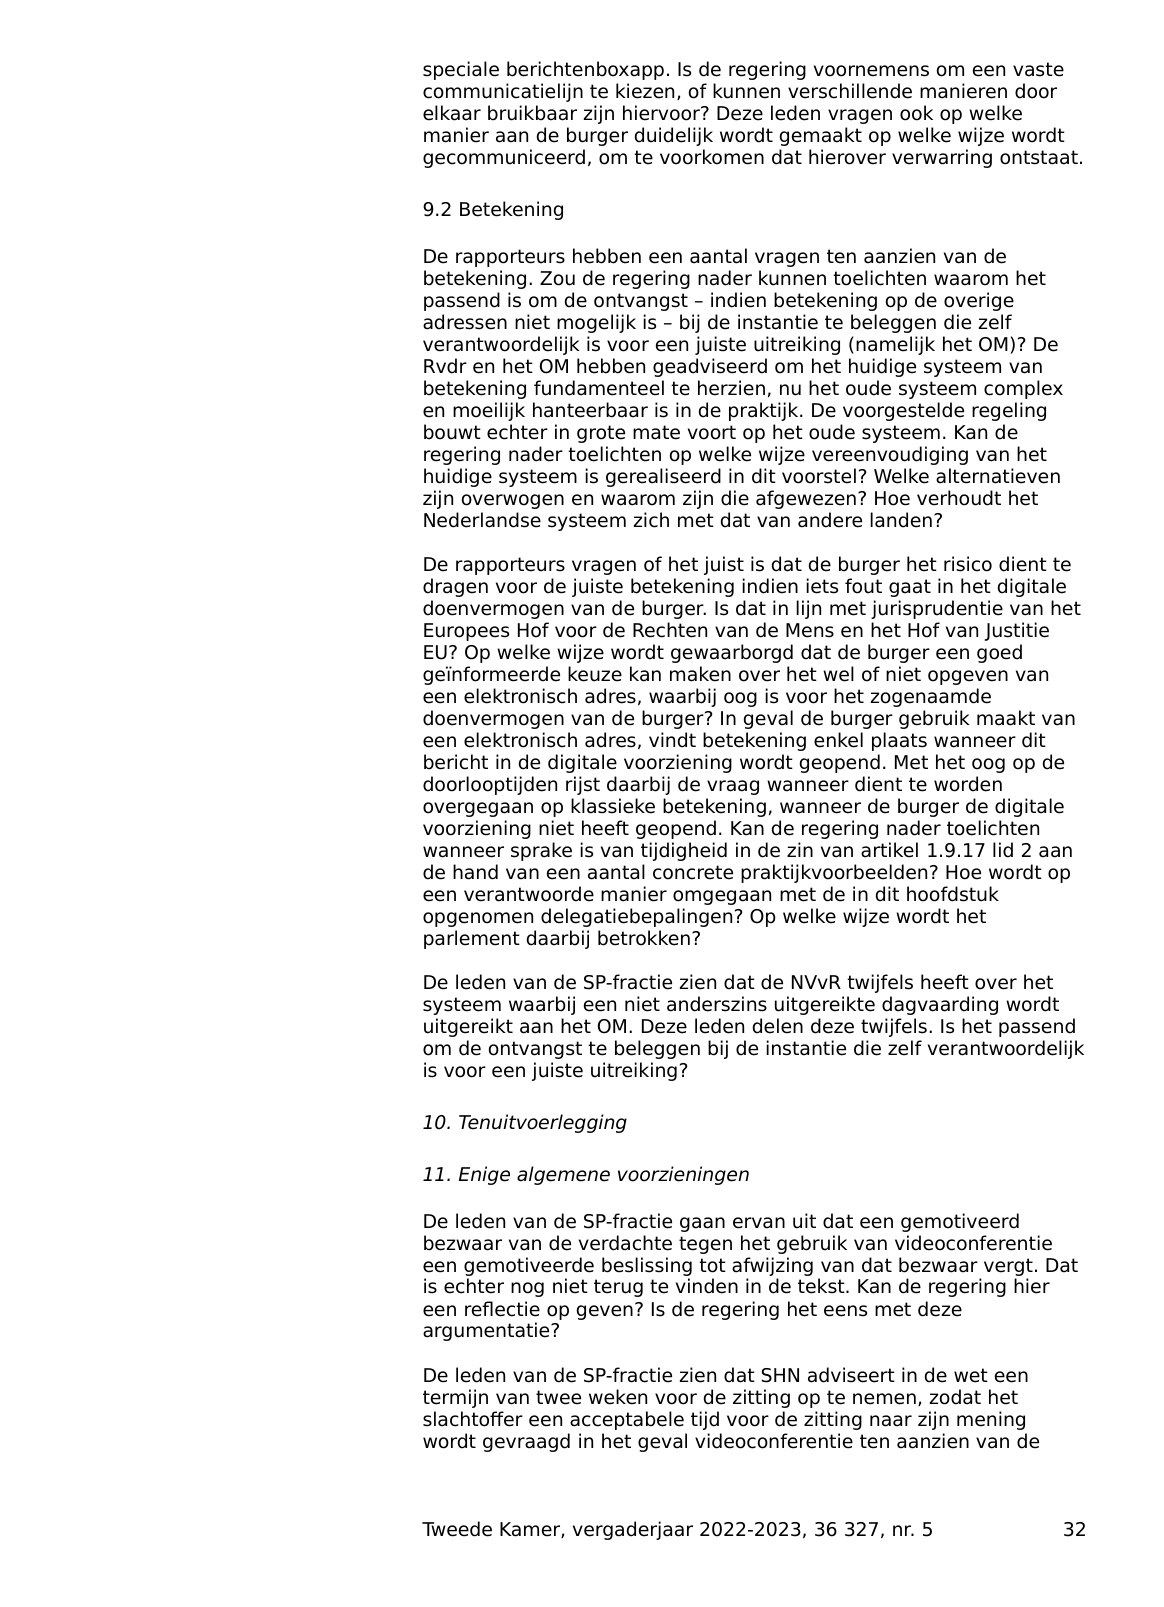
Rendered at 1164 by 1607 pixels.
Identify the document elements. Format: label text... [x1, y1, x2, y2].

subtitle 10. Tenuitvoerlegging [422, 1112, 1087, 1133]
subtitle 9.2 Betekening [422, 199, 1087, 221]
text De leden van de SP-fractie gaan ervan uit dat een gemotiveerd bezwaar van de verdachte tegen het gebruik van videoconferentie een gemotiveerde beslissing tot afwijzing van dat bezwaar vergt. Dat is echter nog niet terug te vinden in de tekst. Kan de regering hier een reflectie op geven? Is de regering het eens met deze argumentatie? [422, 1211, 1087, 1342]
subtitle 11. Enige algemene voorzieningen [422, 1163, 1087, 1186]
text De leden van de SP-fractie zien dat de NVvR twijfels heeft over het systeem waarbij een niet anderszins uitgereikte dagvaarding wordt uitgereikt aan het OM. Deze leden delen deze twijfels. Is het passend om de ontvangst te beleggen bij de instantie die zelf verantwoordelijk is voor een juiste uitreiking? [422, 972, 1087, 1082]
text De rapporteurs hebben een aantal vragen ten aanzien van de betekening. Zou de regering nader kunnen toelichten waarom het passend is om de ontvangst – indien betekening op de overige adressen niet mogelijk is – bij de instantie te beleggen die zelf verantwoordelijk is voor een juiste uitreiking (namelijk het OM)? De Rvdr en het OM hebben geadviseerd om het huidige systeem van betekening fundamenteel te herzien, nu het oude systeem complex en moeilijk hanteerbaar is in de praktijk. De voorgestelde regeling bouwt echter in grote mate voort op het oude systeem. Kan de regering nader toelichten op welke wijze vereenvoudiging van het huidige systeem is gerealiseerd in dit voorstel? Welke alternatieven zijn overwogen en waarom zijn die afgewezen? Hoe verhoudt het Nederlandse systeem zich met dat van andere landen? [422, 246, 1087, 532]
text speciale berichtenboxapp. Is de regering voornemens om een vaste communicatielijn te kiezen, of kunnen verschillende manieren door elkaar bruikbaar zijn hiervoor? Deze leden vragen ook op welke manier aan de burger duidelijk wordt gemaakt op welke wijze wordt gecommuniceerd, om te voorkomen dat hierover verwarring ontstaat. [422, 59, 1087, 169]
text De rapporteurs vragen of het juist is dat de burger het risico dient te dragen voor de juiste betekening indien iets fout gaat in het digitale doenvermogen van de burger. Is dat in lijn met jurisprudentie van het Europees Hof voor de Rechten van de Mens en het Hof van Justitie EU? Op welke wijze wordt gewaarborgd dat de burger een goed geïnformeerde keuze kan maken over het wel of niet opgeven van een elektronisch adres, waarbij oog is voor het zogenaamde doenvermogen van de burger? In geval de burger gebruik maakt van een elektronisch adres, vindt betekening enkel plaats wanneer dit bericht in de digitale voorziening wordt geopend. Met het oog op de doorlooptijden rijst daarbij de vraag wanneer dient te worden overgegaan op klassieke betekening, wanneer de burger de digitale voorziening niet heeft geopend. Kan de regering nader toelichten wanneer sprake is van tijdigheid in de zin van artikel 1.9.17 lid 2 aan de hand van een aantal concrete praktijkvoorbeelden? Hoe wordt op een verantwoorde manier omgegaan met de in dit hoofdstuk opgenomen delegatiebepalingen? Op welke wijze wordt het parlement daarbij betrokken? [422, 554, 1087, 949]
text De leden van de SP-fractie zien dat SHN adviseert in de wet een termijn van twee weken voor de zitting op te nemen, zodat het slachtoffer een acceptabele tijd voor de zitting naar zijn mening wordt gevraagd in het geval videoconferentie ten aanzien van de [422, 1364, 1087, 1452]
